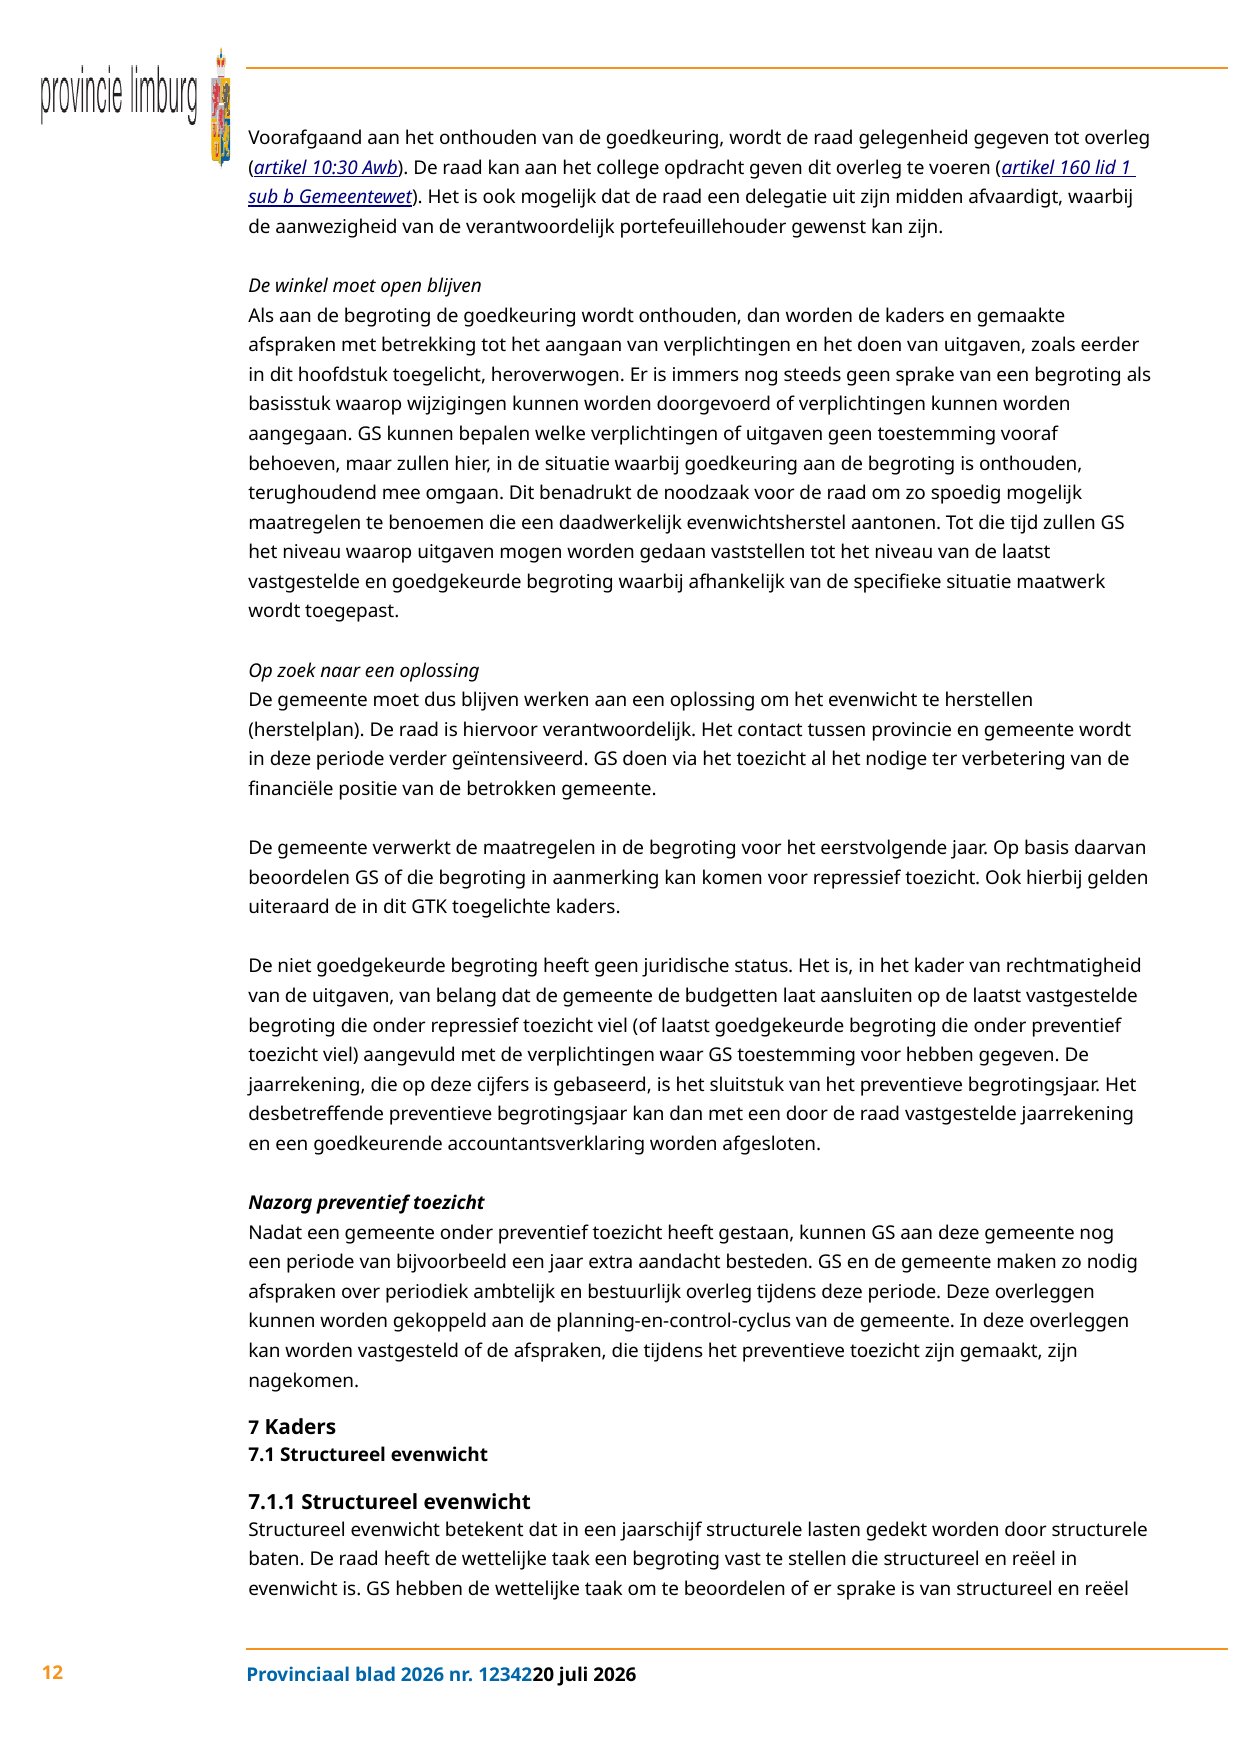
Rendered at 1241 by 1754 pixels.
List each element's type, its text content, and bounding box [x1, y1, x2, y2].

text 7.1.1 Structureel evenwicht [248, 1487, 1152, 1516]
text De gemeente verwerkt de maatregelen in de begroting voor het eerstvolgende jaar. Op basis daarvan beoordelen GS of die begroting in aanmerking kan komen voor repressief toezicht. Ook hierbij gelden uiteraard de in dit GTK toegelichte kaders. [248, 834, 1152, 919]
text Nadat een gemeente onder preventief toezicht heeft gestaan, kunnen GS aan deze gemeente nog een periode van bijvoorbeeld een jaar extra aandacht besteden. GS en de gemeente maken zo nodig afspraken over periodiek ambtelijk en bestuurlijk overleg tijdens deze periode. Deze overleggen kunnen worden gekoppeld aan de planning-en-control-cyclus van de gemeente. In deze overleggen kan worden vastgesteld of de afspraken, die tijdens het preventieve toezicht zijn gemaakt, zijn nagekomen. [248, 1219, 1152, 1393]
text 7 Kaders [248, 1412, 1152, 1441]
text Nazorg preventief toezicht [248, 1189, 1152, 1215]
text Als aan de begroting de goedkeuring wordt onthouden, dan worden de kaders en gemaakte afspraken met betrekking tot het aangaan van verplichtingen en het doen van uitgaven, zoals eerder in dit hoofdstuk toegelicht, heroverwogen. Er is immers nog steeds geen sprake van een begroting als basisstuk waarop wijzigingen kunnen worden doorgevoerd of verplichtingen kunnen worden aangegaan. GS kunnen bepalen welke verplichtingen of uitgaven geen toestemming vooraf behoeven, maar zullen hier, in de situatie waarbij goedkeuring aan de begroting is onthouden, terughoudend mee omgaan. Dit benadrukt de noodzaak voor de raad om zo spoedig mogelijk maatregelen te benoemen die een daadwerkelijk evenwichtsherstel aantonen. Tot die tijd zullen GS het niveau waarop uitgaven mogen worden gedaan vaststellen tot het niveau van de laatst vastgestelde en goedgekeurde begroting waarbij afhankelijk van de specifieke situatie maatwerk wordt toegepast. [248, 302, 1152, 623]
text Voorafgaand aan het onthouden van de goedkeuring, wordt de raad gelegenheid gegeven tot overleg (artikel 10:30 Awb). De raad kan aan het college opdracht geven dit overleg te voeren (artikel 160 lid 1 sub b Gemeentewet). Het is ook mogelijk dat de raad een delegatie uit zijn midden afvaardigt, waarbij de aanwezigheid van de verantwoordelijk portefeuillehouder gewenst kan zijn. [248, 124, 1152, 239]
text De winkel moet open blijven [248, 272, 1152, 298]
text Op zoek naar een oplossing [248, 657, 1152, 683]
picture [41, 47, 231, 172]
text De gemeente moet dus blijven werken aan een oplossing om het evenwicht te herstellen (herstelplan). De raad is hiervoor verantwoordelijk. Het contact tussen provincie en gemeente wordt in deze periode verder geïntensiveerd. GS doen via het toezicht al het nodige ter verbetering van de financiële positie van de betrokken gemeente. [248, 686, 1152, 801]
text Structureel evenwicht betekent dat in een jaarschijf structurele lasten gedekt worden door structurele baten. De raad heeft de wettelijke taak een begroting vast te stellen die structureel en reëel in evenwicht is. GS hebben de wettelijke taak om te beoordelen of er sprake is van structureel en reëel [248, 1516, 1152, 1601]
text 7.1 Structureel evenwicht [248, 1441, 1152, 1467]
text De niet goedgekeurde begroting heeft geen juridische status. Het is, in het kader van rechtmatigheid van de uitgaven, van belang dat de gemeente de budgetten laat aansluiten op de laatst vastgestelde begroting die onder repressief toezicht viel (of laatst goedgekeurde begroting die onder preventief toezicht viel) aangevuld met de verplichtingen waar GS toestemming voor hebben gegeven. De jaarrekening, die op deze cijfers is gebaseerd, is het sluitstuk van het preventieve begrotingsjaar. Het desbetreffende preventieve begrotingsjaar kan dan met een door de raad vastgestelde jaarrekening en een goedkeurende accountantsverklaring worden afgesloten. [248, 953, 1152, 1156]
